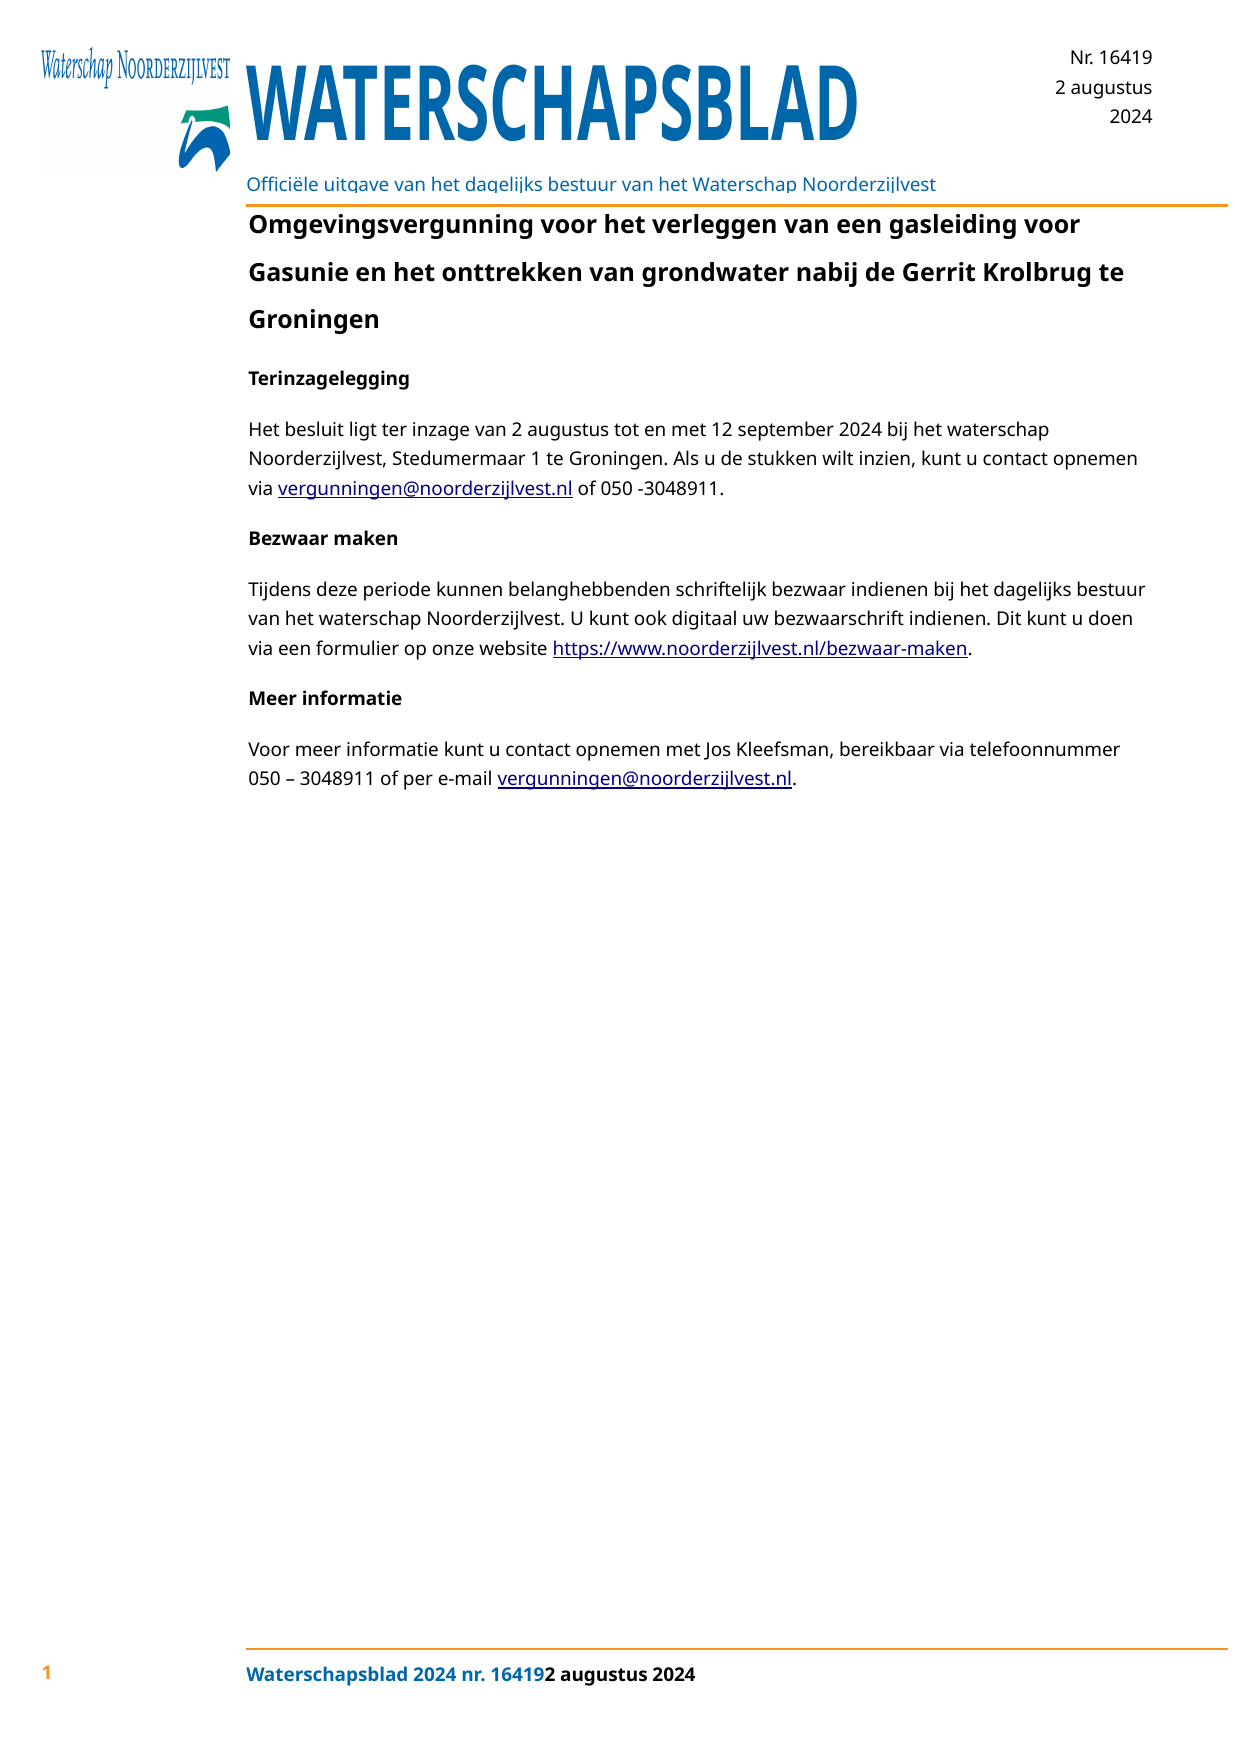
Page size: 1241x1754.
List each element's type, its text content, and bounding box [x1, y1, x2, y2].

text Omgevingsvergunning voor het verleggen van een gasleiding voor Gasunie en het onttrekken van grondwater nabij de Gerrit Krolbrug te Groningen [248, 207, 1152, 336]
picture [41, 47, 231, 172]
text Tijdens deze periode kunnen belanghebbenden schriftelijk bezwaar indienen bij het dagelijks bestuur van het waterschap Noorderzijlvest. U kunt ook digitaal uw bezwaarschrift indienen. Dit kunt u doen via een formulier op onze website https://www.noorderzijlvest.nl/bezwaar-maken. [248, 576, 1152, 661]
text Het besluit ligt ter inzage van 2 augustus tot en met 12 september 2024 bij het waterschap Noorderzijlvest, Stedumermaar 1 te Groningen. Als u de stukken wilt inzien, kunt u contact opnemen via vergunningen@noorderzijlvest.nl of 050 -3048911. [248, 416, 1152, 501]
text Meer informatie [248, 686, 1152, 711]
text Terinzagelegging [248, 366, 1152, 391]
text Bezwaar maken [248, 526, 1152, 551]
text Voor meer informatie kunt u contact opnemen met Jos Kleefsman, bereikbaar via telefoonnummer 050 – 3048911 of per e-mail vergunningen@noorderzijlvest.nl. [248, 736, 1152, 791]
